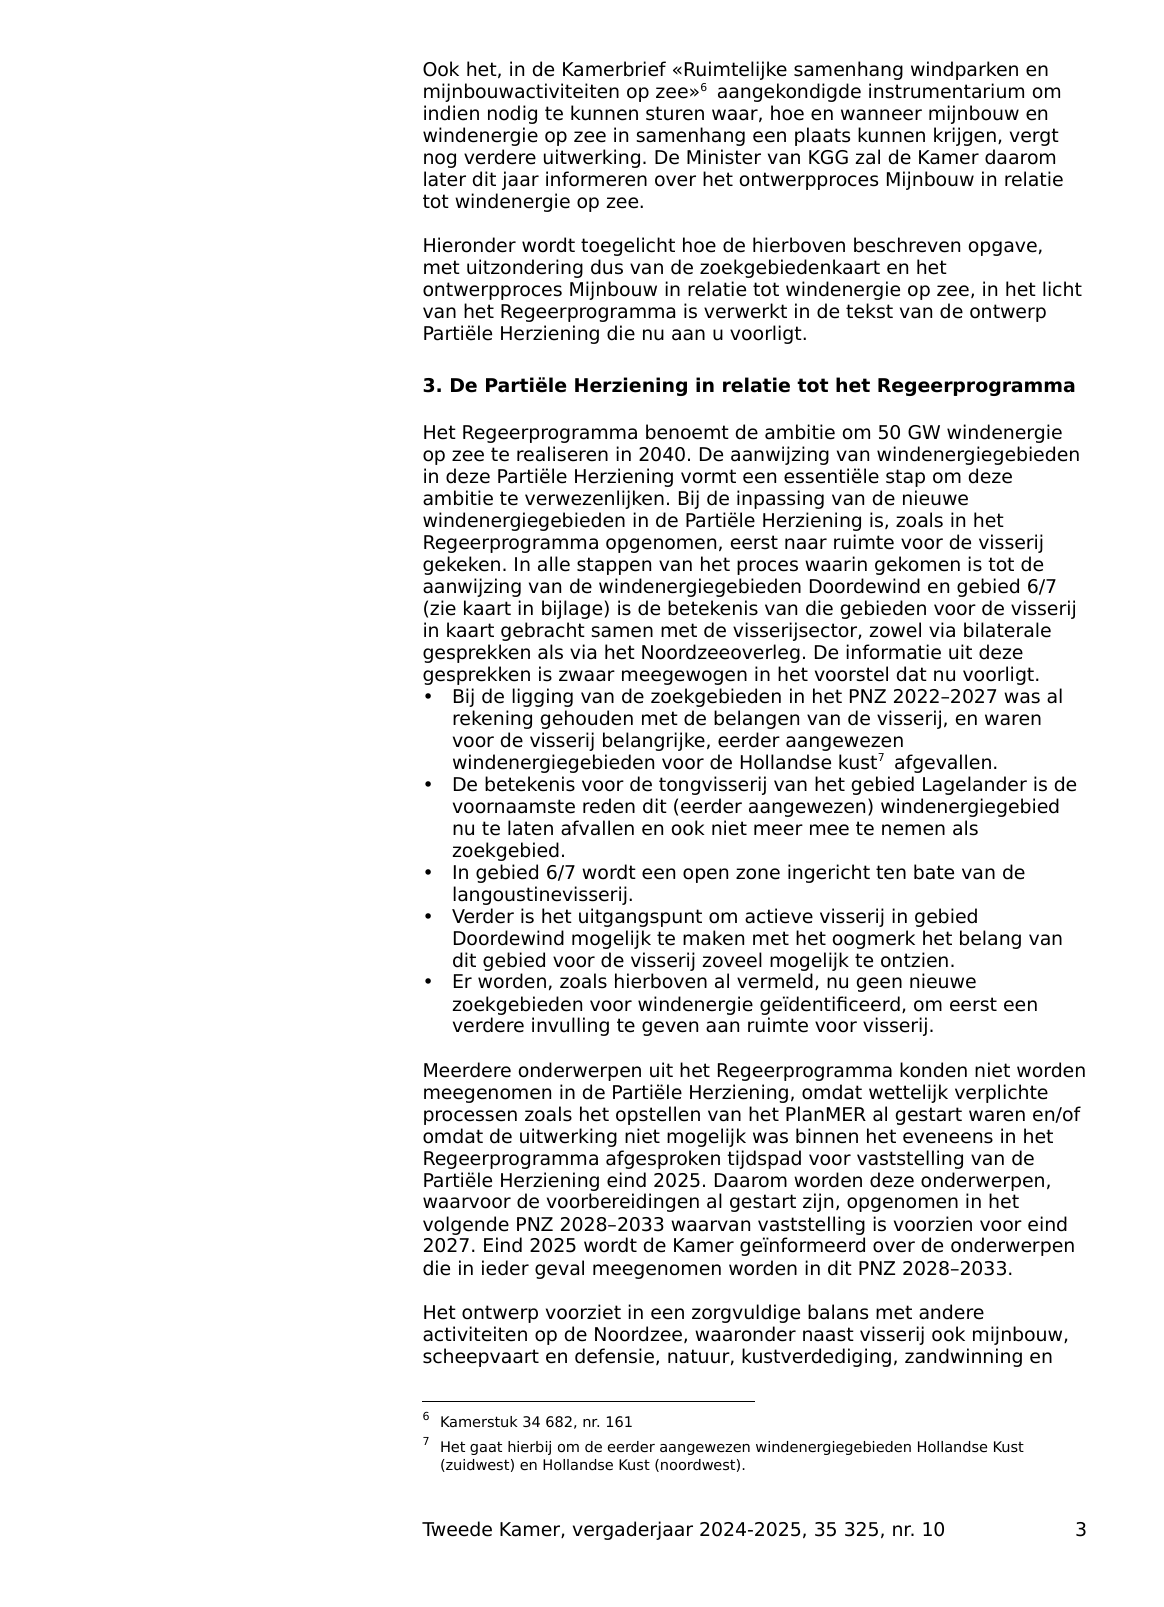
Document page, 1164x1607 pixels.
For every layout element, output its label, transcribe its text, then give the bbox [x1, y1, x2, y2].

text • Verder is het uitgangspunt om actieve visserij in gebied Doordewind mogelijk te maken met het oogmerk het belang van dit gebied voor de visserij zoveel mogelijk te ontzien. [422, 906, 1087, 971]
text Het Regeerprogramma benoemt de ambitie om 50 GW windenergie op zee te realiseren in 2040. De aanwijzing van windenergiegebieden in deze Partiële Herziening vormt een essentiële stap om deze ambitie te verwezenlijken. Bij de inpassing van de nieuwe windenergiegebieden in de Partiële Herziening is, zoals in het Regeerprogramma opgenomen, eerst naar ruimte voor de visserij gekeken. In alle stappen van het proces waarin gekomen is tot de aanwijzing van de windenergiegebieden Doordewind en gebied 6/7 (zie kaart in bijlage) is de betekenis van die gebieden voor de visserij in kaart gebracht samen met de visserijsector, zowel via bilaterale gesprekken als via het Noordzeeoverleg. De informatie uit deze gesprekken is zwaar meegewogen in het voorstel dat nu voorligt. [422, 422, 1087, 686]
text Het ontwerp voorziet in een zorgvuldige balans met andere activiteiten op de Noordzee, waaronder naast visserij ook mijnbouw, scheepvaart en defensie, natuur, kustverdediging, zandwinning en [422, 1302, 1087, 1367]
text Ook het, in de Kamerbrief «Ruimtelijke samenhang windparken en mijnbouwactiviteiten op zee» aangekondigde instrumentarium om indien nodig te kunnen sturen waar, hoe en wanneer mijnbouw en windenergie op zee in samenhang een plaats kunnen krijgen, vergt nog verdere uitwerking. De Minister van KGG zal de Kamer daarom later dit jaar informeren over het ontwerpproces Mijnbouw in relatie tot windenergie op zee. [422, 59, 1087, 213]
subtitle 3. De Partiële Herziening in relatie tot het Regeerprogramma [422, 375, 1087, 397]
text Hieronder wordt toegelicht hoe de hierboven beschreven opgave, met uitzondering dus van de zoekgebiedenkaart en het ontwerpproces Mijnbouw in relatie tot windenergie op zee, in het licht van het Regeerprogramma is verwerkt in de tekst van de ontwerp Partiële Herziening die nu aan u voorligt. [422, 235, 1087, 345]
text • Er worden, zoals hierboven al vermeld, nu geen nieuwe zoekgebieden voor windenergie geïdentificeerd, om eerst een verdere invulling te geven aan ruimte voor visserij. [422, 971, 1087, 1037]
text Meerdere onderwerpen uit het Regeerprogramma konden niet worden meegenomen in de Partiële Herziening, omdat wettelijk verplichte processen zoals het opstellen van het PlanMER al gestart waren en/of omdat de uitwerking niet mogelijk was binnen het eveneens in het Regeerprogramma afgesproken tijdspad voor vaststelling van de Partiële Herziening eind 2025. Daarom worden deze onderwerpen, waarvoor de voorbereidingen al gestart zijn, opgenomen in het volgende PNZ 2028–2033 waarvan vaststelling is voorzien voor eind 2027. Eind 2025 wordt de Kamer geïnformeerd over de onderwerpen die in ieder geval meegenomen worden in dit PNZ 2028–2033. [422, 1059, 1087, 1279]
text Het gaat hierbij om de eerder aangewezen windenergiegebieden Hollandse Kust (zuidwest) en Hollandse Kust (noordwest). [422, 1435, 1087, 1474]
text • De betekenis voor de tongvisserij van het gebied Lagelander is de voornaamste reden dit (eerder aangewezen) windenergiegebied nu te laten afvallen en ook niet meer mee te nemen als zoekgebied. [422, 774, 1087, 862]
text • Bij de ligging van de zoekgebieden in het PNZ 2022–2027 was al rekening gehouden met de belangen van de visserij, en waren voor de visserij belangrijke, eerder aangewezen windenergiegebieden voor de Hollandse kust afgevallen. [422, 686, 1087, 774]
text • In gebied 6/7 wordt een open zone ingericht ten bate van de langoustinevisserij. [422, 862, 1087, 906]
text Kamerstuk 34 682, nr. 161 [422, 1410, 1087, 1432]
